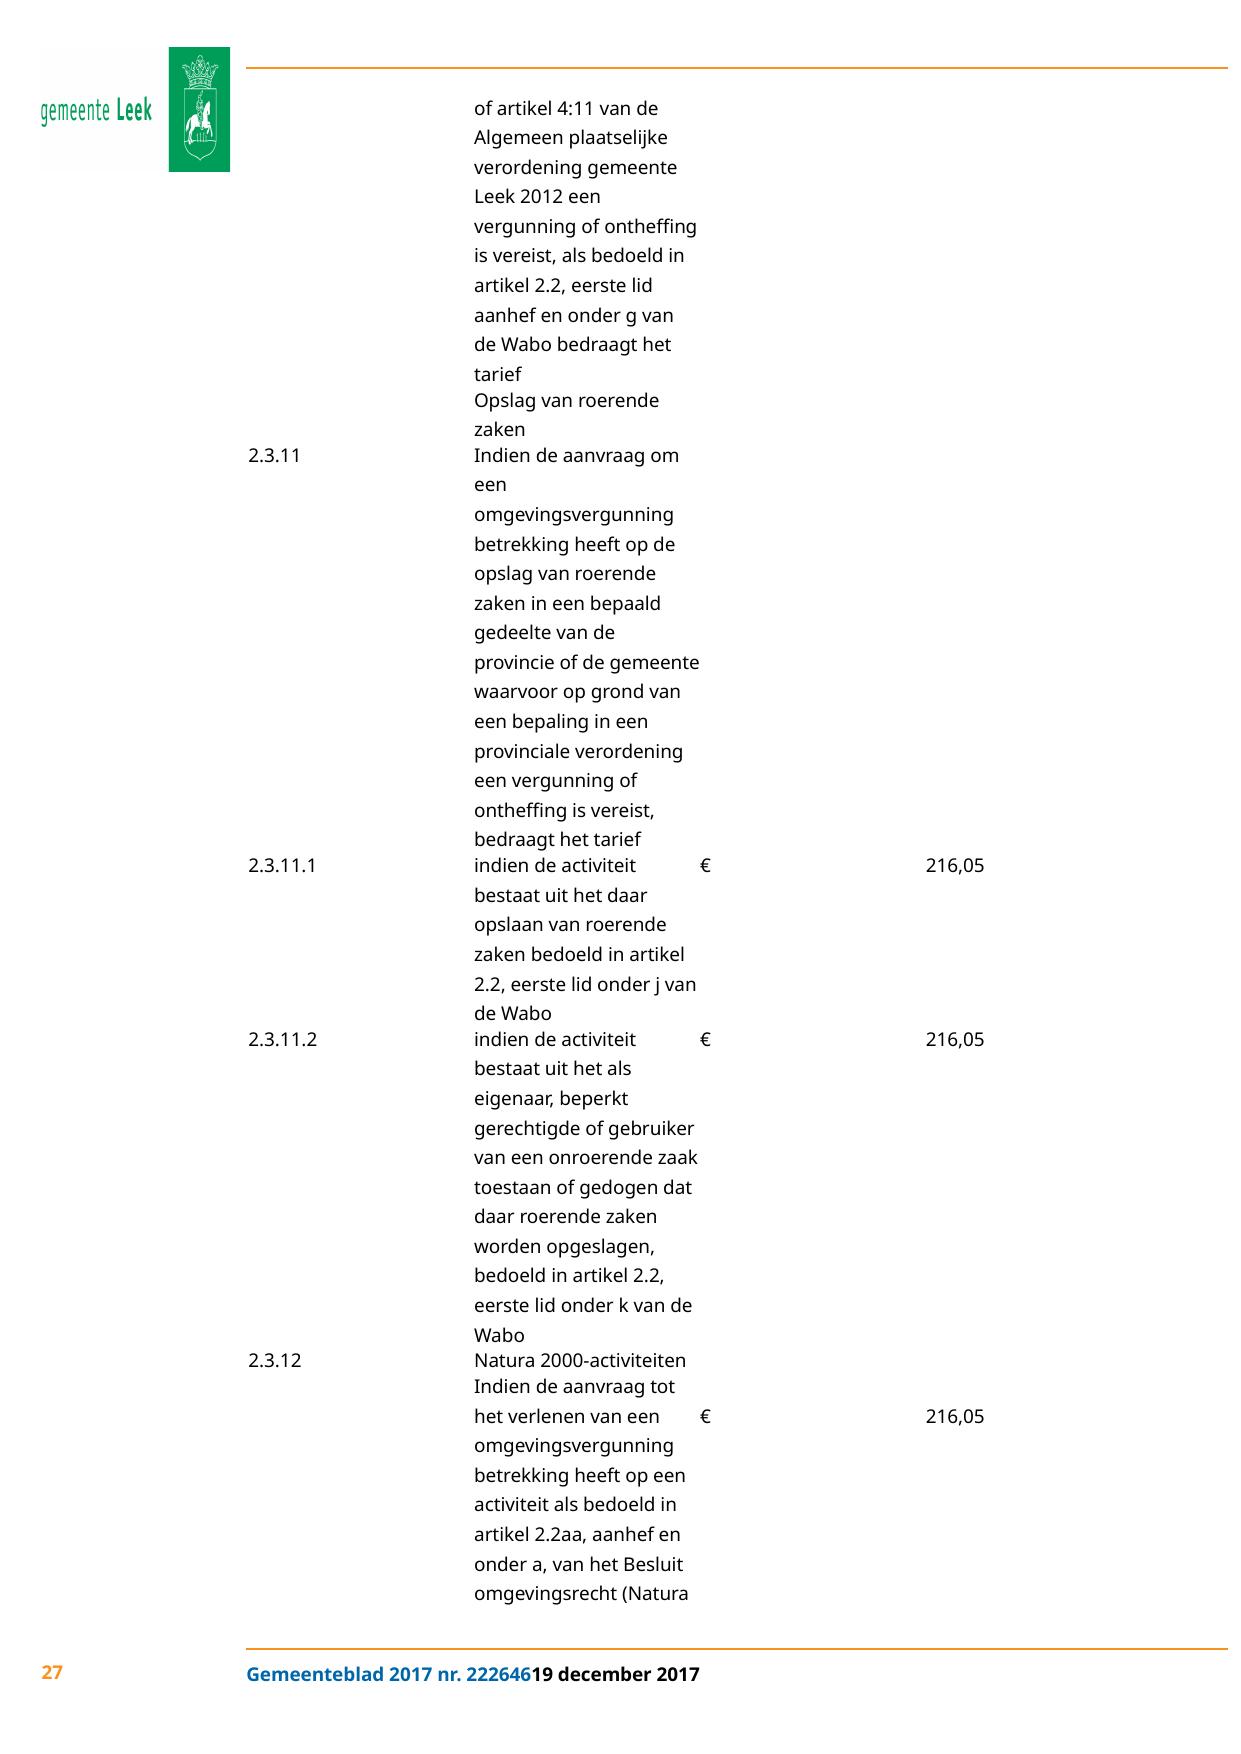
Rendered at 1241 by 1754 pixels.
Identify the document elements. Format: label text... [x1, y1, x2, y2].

table_cell 216,05 [926, 853, 1152, 1026]
table_cell [700, 387, 926, 442]
table_cell Indien de aanvraag om een omgevingsvergunning betrekking heeft op de opslag van roerende zaken in een bepaald gedeelte van de provincie of de gemeente waarvoor op grond van een bepaling in een provinciale verordening een vergunning of ontheffing is vereist, bedraagt het tarief [474, 442, 700, 852]
table_cell [248, 95, 474, 387]
table_cell [248, 1373, 474, 1606]
table_cell 2.3.11 [248, 442, 474, 852]
table_cell € [700, 853, 926, 1026]
table_cell [248, 387, 474, 442]
table_cell 216,05 [926, 1026, 1152, 1348]
table_cell [926, 387, 1152, 442]
table_cell [926, 95, 1152, 387]
table_cell Indien de aanvraag tot het verlenen van een omgevingsvergunning betrekking heeft op een activiteit als bedoeld in artikel 2.2aa, aanhef en onder a, van het Besluit omgevingsrecht (Natura [474, 1373, 700, 1606]
table_cell € [700, 1026, 926, 1348]
table_cell 216,05 [926, 1373, 1152, 1606]
table_cell 2.3.11.2 [248, 1026, 474, 1348]
table_cell € [700, 1373, 926, 1606]
table_cell Natura 2000-activiteiten [474, 1348, 700, 1373]
table_cell of artikel 4:11 van de Algemeen plaatselijke verordening gemeente Leek 2012 een vergunning of ontheffing is vereist, als bedoeld in artikel 2.2, eerste lid aanhef en onder g van de Wabo bedraagt het tarief [474, 95, 700, 387]
table_cell 2.3.12 [248, 1348, 474, 1373]
table_cell [926, 442, 1152, 852]
table_cell [700, 442, 926, 852]
table_cell indien de activiteit bestaat uit het als eigenaar, beperkt gerechtigde of gebruiker van een onroerende zaak toestaan of gedogen dat daar roerende zaken worden opgeslagen, bedoeld in artikel 2.2, eerste lid onder k van de Wabo [474, 1026, 700, 1348]
table_cell [926, 1348, 1152, 1373]
table_cell Opslag van roerende zaken [474, 387, 700, 442]
picture [41, 47, 231, 172]
table_cell 2.3.11.1 [248, 853, 474, 1026]
table_cell [700, 1348, 926, 1373]
table_cell indien de activiteit bestaat uit het daar opslaan van roerende zaken bedoeld in artikel 2.2, eerste lid onder j van de Wabo [474, 853, 700, 1026]
table_cell [700, 95, 926, 387]
